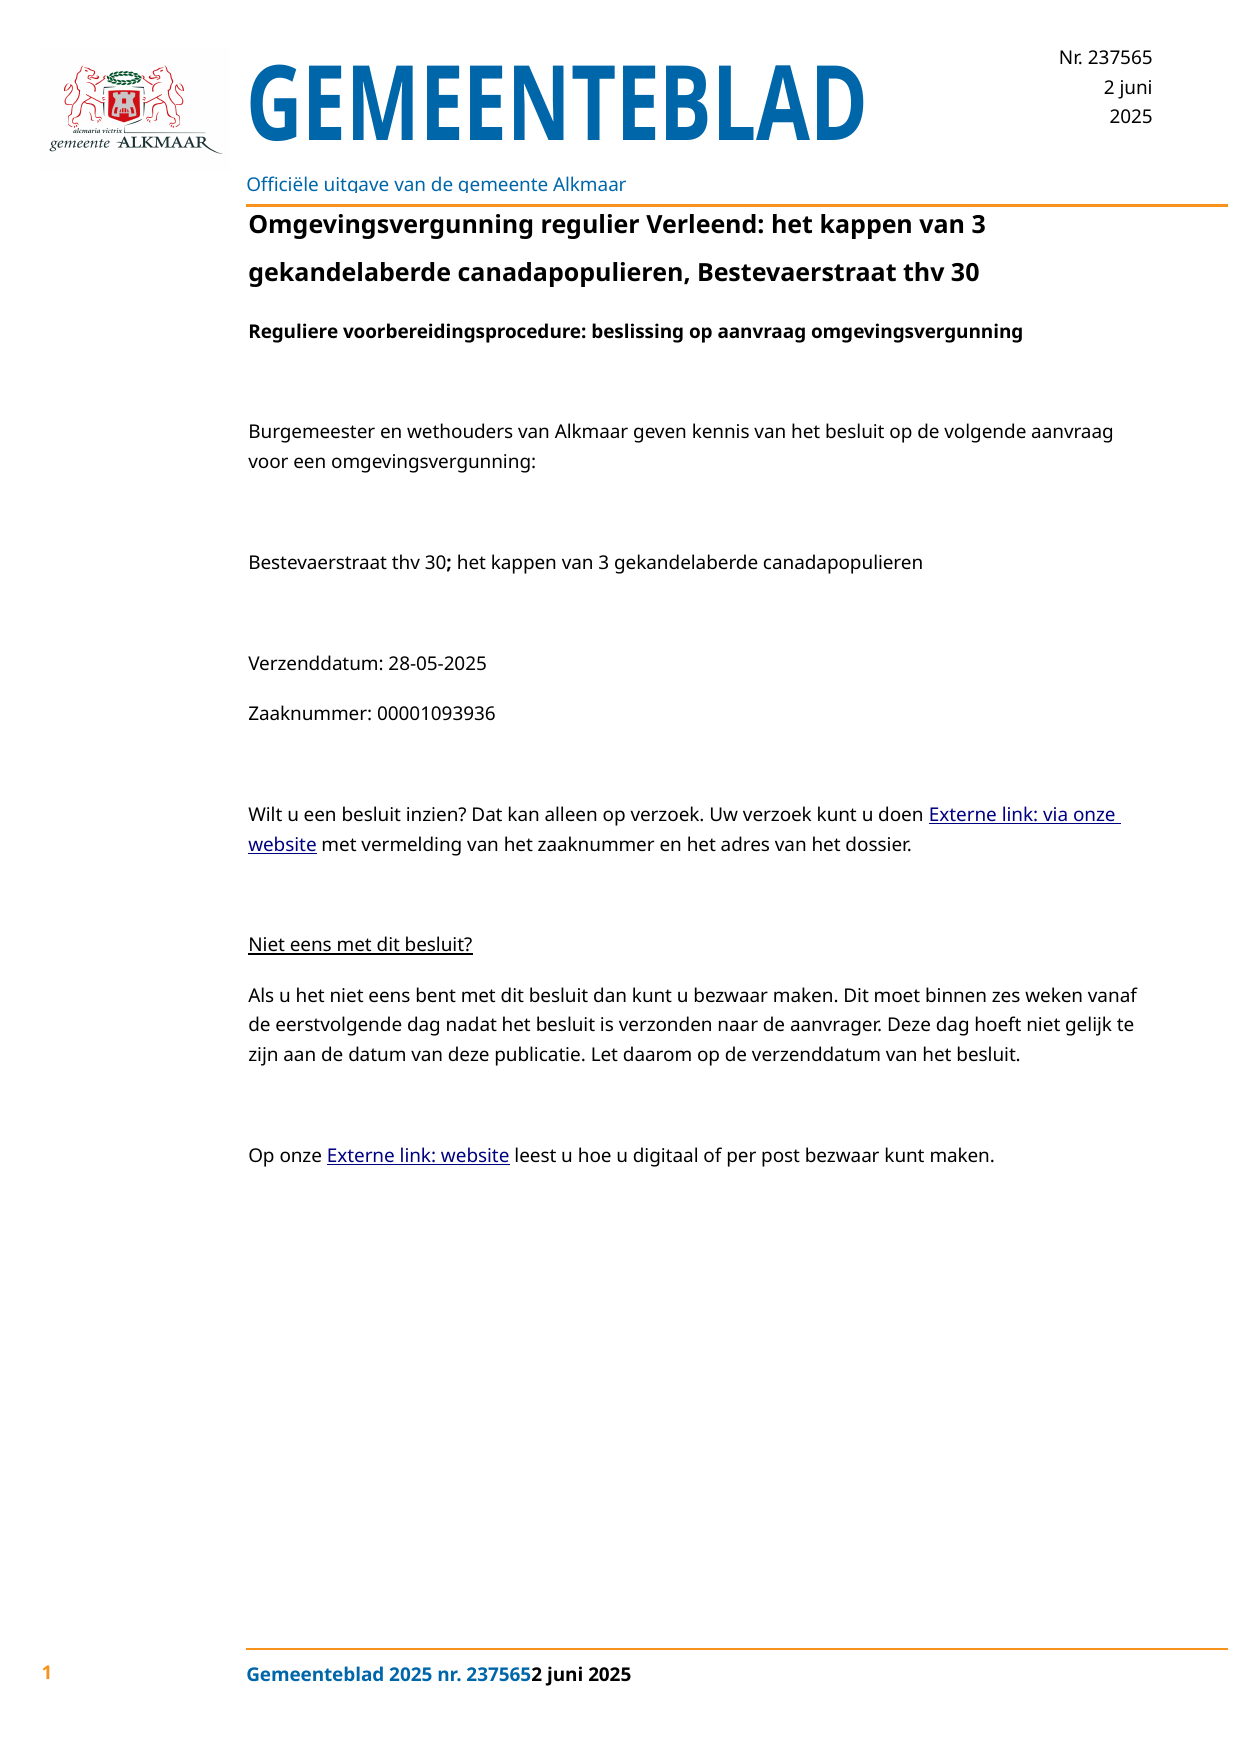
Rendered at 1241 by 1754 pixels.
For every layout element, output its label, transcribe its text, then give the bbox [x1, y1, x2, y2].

text Verzenddatum: 28-05-2025 [248, 650, 1152, 676]
text Niet eens met dit besluit? [248, 932, 1152, 957]
picture [41, 47, 231, 172]
text Reguliere voorbereidingsprocedure: beslissing op aanvraag omgevingsvergunning [248, 318, 1152, 344]
text Bestevaerstraat thv 30; het kappen van 3 gekandelaberde canadapopulieren [248, 549, 1152, 575]
text Op onze Externe link: website leest u hoe u digitaal of per post bezwaar kunt maken. [248, 1142, 1152, 1168]
text Burgemeester en wethouders van Alkmaar geven kennis van het besluit op de volgende aanvraag voor een omgevingsvergunning: [248, 419, 1152, 474]
text Als u het niet eens bent met dit besluit dan kunt u bezwaar maken. Dit moet binnen zes weken vanaf de eerstvolgende dag nadat het besluit is verzonden naar de aanvrager. Deze dag hoeft niet gelijk te zijn aan de datum van deze publicatie. Let daarom op de verzenddatum van het besluit. [248, 982, 1152, 1067]
text Zaaknummer: 00001093936 [248, 700, 1152, 726]
text Wilt u een besluit inzien? Dat kan alleen op verzoek. Uw verzoek kunt u doen Externe link: via onze website met vermelding van het zaaknummer en het adres van het dossier. [248, 801, 1152, 857]
text Omgevingsvergunning regulier Verleend: het kappen van 3 gekandelaberde canadapopulieren, Bestevaerstraat thv 30 [248, 207, 1152, 288]
